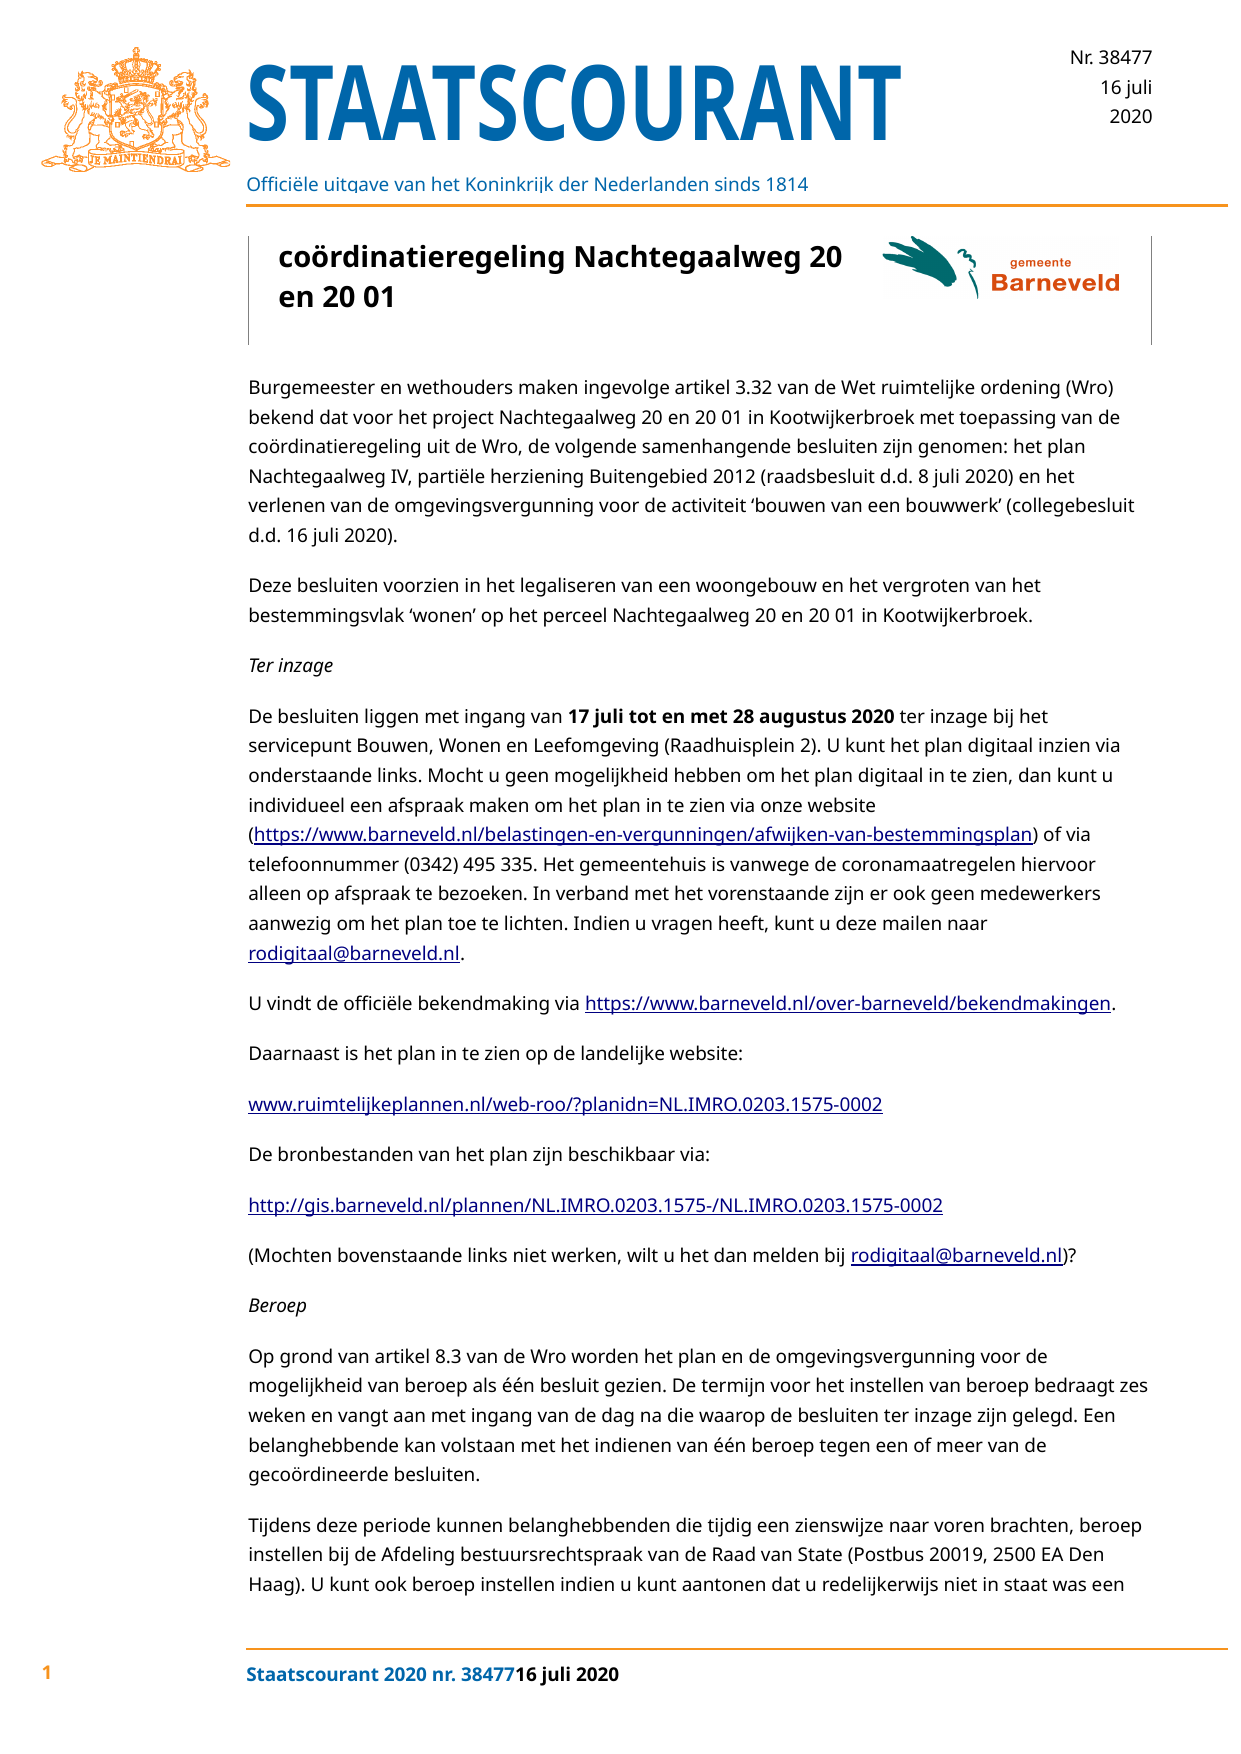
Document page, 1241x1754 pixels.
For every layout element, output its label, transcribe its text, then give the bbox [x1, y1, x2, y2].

picture [41, 47, 231, 172]
table_header [850, 236, 1151, 345]
text De besluiten liggen met ingang van 17 juli tot en met 28 augustus 2020 ter inzage bij het servicepunt Bouwen, Wonen en Leefomgeving (Raadhuisplein 2). U kunt het plan digitaal inzien via onderstaande links. Mocht u geen mogelijkheid hebben om het plan digitaal in te zien, dan kunt u individueel een afspraak maken om het plan in te zien via onze website (https://www.barneveld.nl/belastingen-en-vergunningen/afwijken-van-bestemmingsplan) of via telefoonnummer (0342) 495 335. Het gemeentehuis is vanwege de coronamaatregelen hiervoor alleen op afspraak te bezoeken. In verband met het vorenstaande zijn er ook geen medewerkers aanwezig om het plan toe te lichten. Indien u vragen heeft, kunt u deze mailen naar rodigitaal@barneveld.nl. [248, 703, 1152, 965]
text Beroep [248, 1293, 1152, 1318]
text Op grond van artikel 8.3 van de Wro worden het plan en de omgevingsvergunning voor de mogelijkheid van beroep als één besluit gezien. De termijn voor het instellen van beroep bedraagt zes weken en vangt aan met ingang van de dag na die waarop de besluiten ter inzage zijn gelegd. Een belanghebbende kan volstaan met het indienen van één beroep tegen een of meer van de gecoördineerde besluiten. [248, 1343, 1152, 1487]
picture [882, 236, 1119, 299]
text Ter inzage [248, 653, 1152, 678]
text www.ruimtelijkeplannen.nl/web-roo/?planidn=NL.IMRO.0203.1575-0002 [248, 1091, 1152, 1117]
text (Mochten bovenstaande links niet werken, wilt u het dan melden bij rodigitaal@barneveld.nl)? [248, 1242, 1152, 1268]
text Tijdens deze periode kunnen belanghebbenden die tijdig een zienswijze naar voren brachten, beroep instellen bij de Afdeling bestuursrechtspraak van de Raad van State (Postbus 20019, 2500 EA Den Haag). U kunt ook beroep instellen indien u kunt aantonen dat u redelijkerwijs niet in staat was een [248, 1512, 1152, 1597]
text U vindt de officiële bekendmaking via https://www.barneveld.nl/over-barneveld/bekendmakingen. [248, 990, 1152, 1016]
text De bronbestanden van het plan zijn beschikbaar via: [248, 1141, 1152, 1167]
text Deze besluiten voorzien in het legaliseren van een woongebouw en het vergroten van het bestemmingsvlak ‘wonen’ op het perceel Nachtegaalweg 20 en 20 01 in Kootwijkerbroek. [248, 573, 1152, 628]
text http://gis.barneveld.nl/plannen/NL.IMRO.0203.1575-/NL.IMRO.0203.1575-0002 [248, 1192, 1152, 1217]
table_header coördinatieregeling Nachtegaalweg 20 en 20 01 [249, 236, 850, 345]
text Daarnaast is het plan in te zien op de landelijke website: [248, 1041, 1152, 1066]
text Burgemeester en wethouders maken ingevolge artikel 3.32 van de Wet ruimtelijke ordening (Wro) bekend dat voor het project Nachtegaalweg 20 en 20 01 in Kootwijkerbroek met toepassing van de coördinatieregeling uit de Wro, de volgende samenhangende besluiten zijn genomen: het plan Nachtegaalweg IV, partiële herziening Buitengebied 2012 (raadsbesluit d.d. 8 juli 2020) en het verlenen van de omgevingsvergunning voor de activiteit ‘bouwen van een bouwwerk’ (collegebesluit d.d. 16 juli 2020). [248, 374, 1152, 548]
